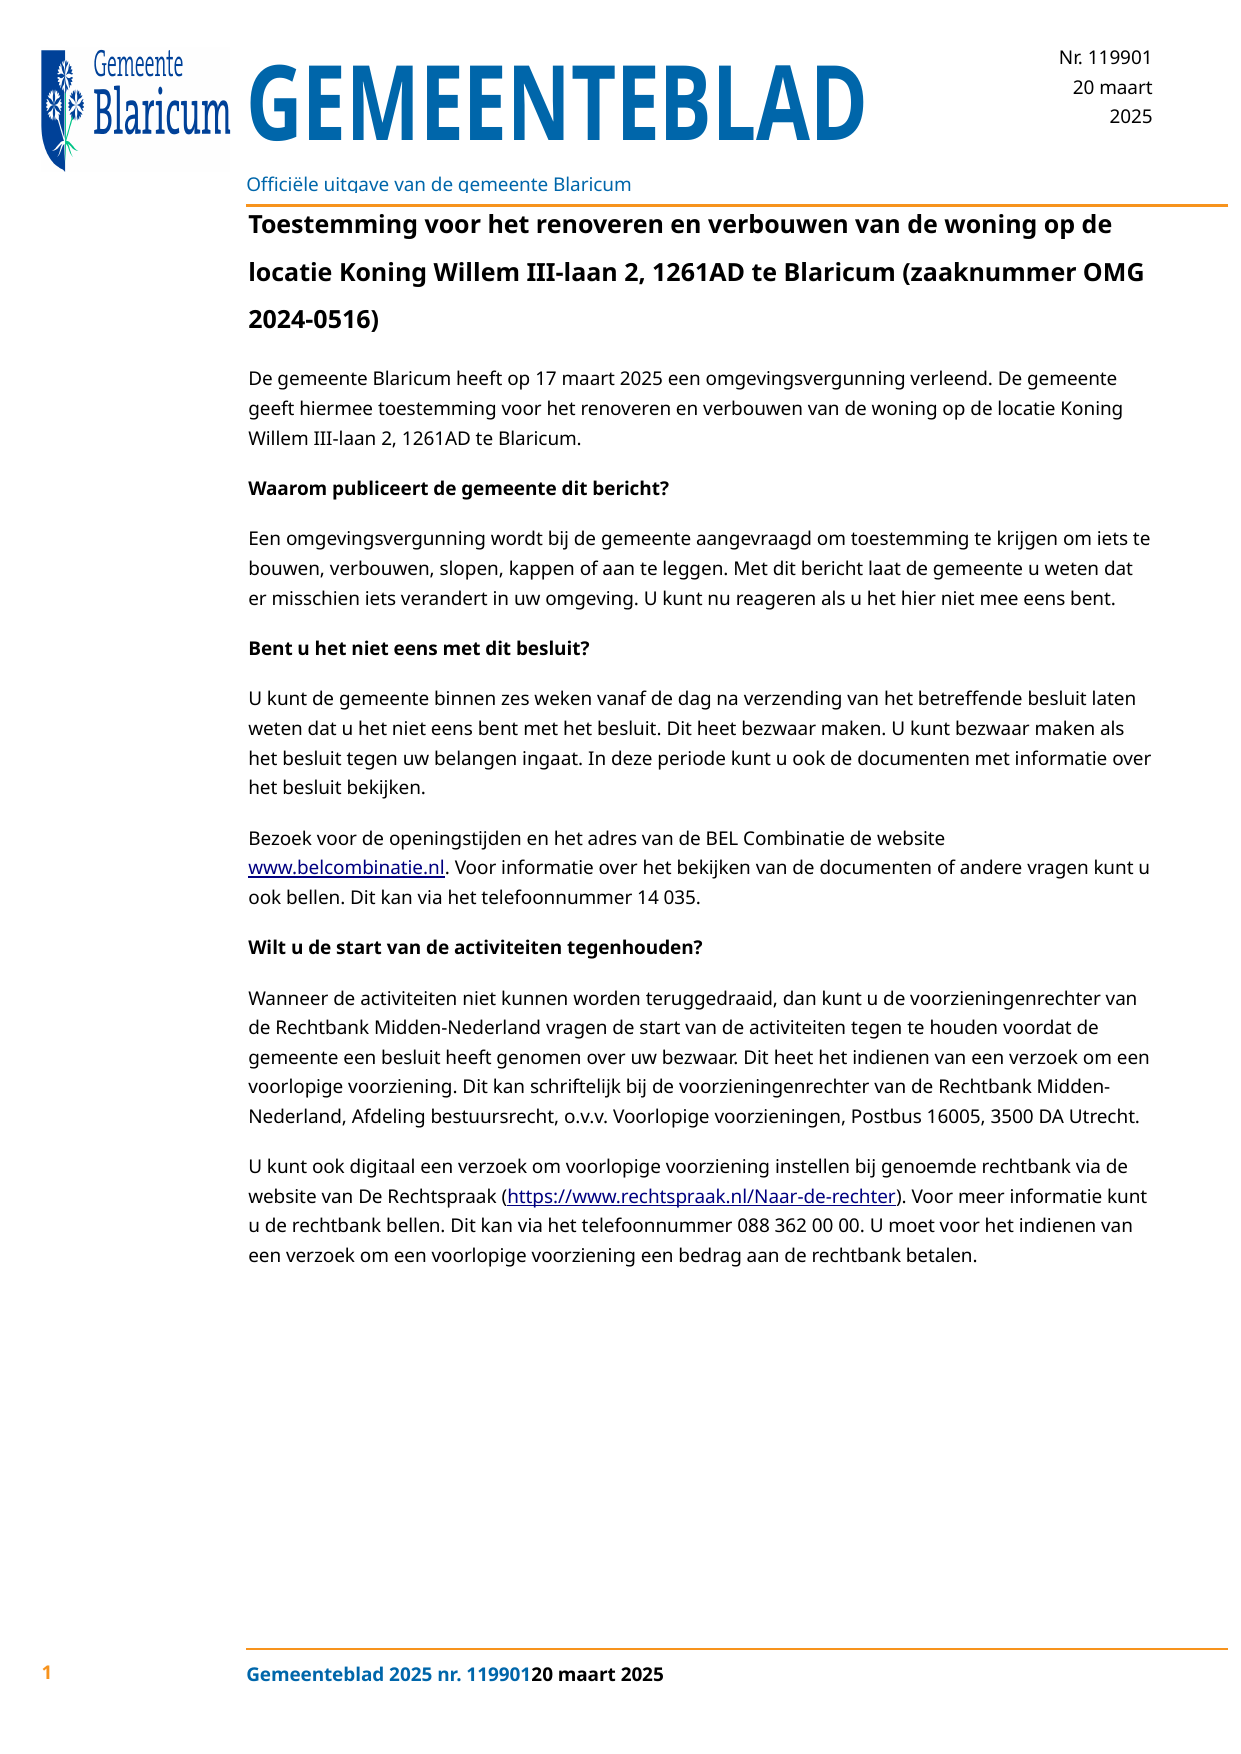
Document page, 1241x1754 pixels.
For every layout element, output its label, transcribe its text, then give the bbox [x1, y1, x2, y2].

text Bent u het niet eens met dit besluit? [248, 635, 1152, 661]
text Bezoek voor de openingstijden en het adres van de BEL Combinatie de website www.belcombinatie.nl. Voor informatie over het bekijken van de documenten of andere vragen kunt u ook bellen. Dit kan via het telefoonnummer 14 035. [248, 825, 1152, 909]
text Een omgevingsvergunning wordt bij de gemeente aangevraagd om toestemming te krijgen om iets te bouwen, verbouwen, slopen, kappen of aan te leggen. Met dit bericht laat de gemeente u weten dat er misschien iets verandert in uw omgeving. U kunt nu reageren als u het hier niet mee eens bent. [248, 526, 1152, 610]
text U kunt ook digitaal een verzoek om voorlopige voorziening instellen bij genoemde rechtbank via de website van De Rechtspraak (https://www.rechtspraak.nl/Naar-de-rechter). Voor meer informatie kunt u de rechtbank bellen. Dit kan via het telefoonnummer 088 362 00 00. U moet voor het indienen van een verzoek om een voorlopige voorziening een bedrag aan de rechtbank betalen. [248, 1153, 1152, 1268]
text Toestemming voor het renoveren en verbouwen van de woning op de locatie Koning Willem III-laan 2, 1261AD te Blaricum (zaaknummer OMG 2024-0516) [248, 207, 1152, 336]
picture [41, 47, 231, 172]
text De gemeente Blaricum heeft op 17 maart 2025 een omgevingsvergunning verleend. De gemeente geeft hiermee toestemming voor het renoveren en verbouwen van de woning op de locatie Koning Willem III-laan 2, 1261AD te Blaricum. [248, 366, 1152, 450]
text Waarom publiceert de gemeente dit bericht? [248, 475, 1152, 501]
text Wilt u de start van de activiteiten tegenhouden? [248, 934, 1152, 960]
text U kunt de gemeente binnen zes weken vanaf de dag na verzending van het betreffende besluit laten weten dat u het niet eens bent met het besluit. Dit heet bezwaar maken. U kunt bezwaar maken als het besluit tegen uw belangen ingaat. In deze periode kunt u ook de documenten met informatie over het besluit bekijken. [248, 686, 1152, 800]
text Wanneer de activiteiten niet kunnen worden teruggedraaid, dan kunt u de voorzieningenrechter van de Rechtbank Midden-Nederland vragen de start van de activiteiten tegen te houden voordat de gemeente een besluit heeft genomen over uw bezwaar. Dit heet het indienen van een verzoek om een voorlopige voorziening. Dit kan schriftelijk bij de voorzieningenrechter van de Rechtbank Midden-Nederland, Afdeling bestuursrecht, o.v.v. Voorlopige voorzieningen, Postbus 16005, 3500 DA Utrecht. [248, 985, 1152, 1129]
